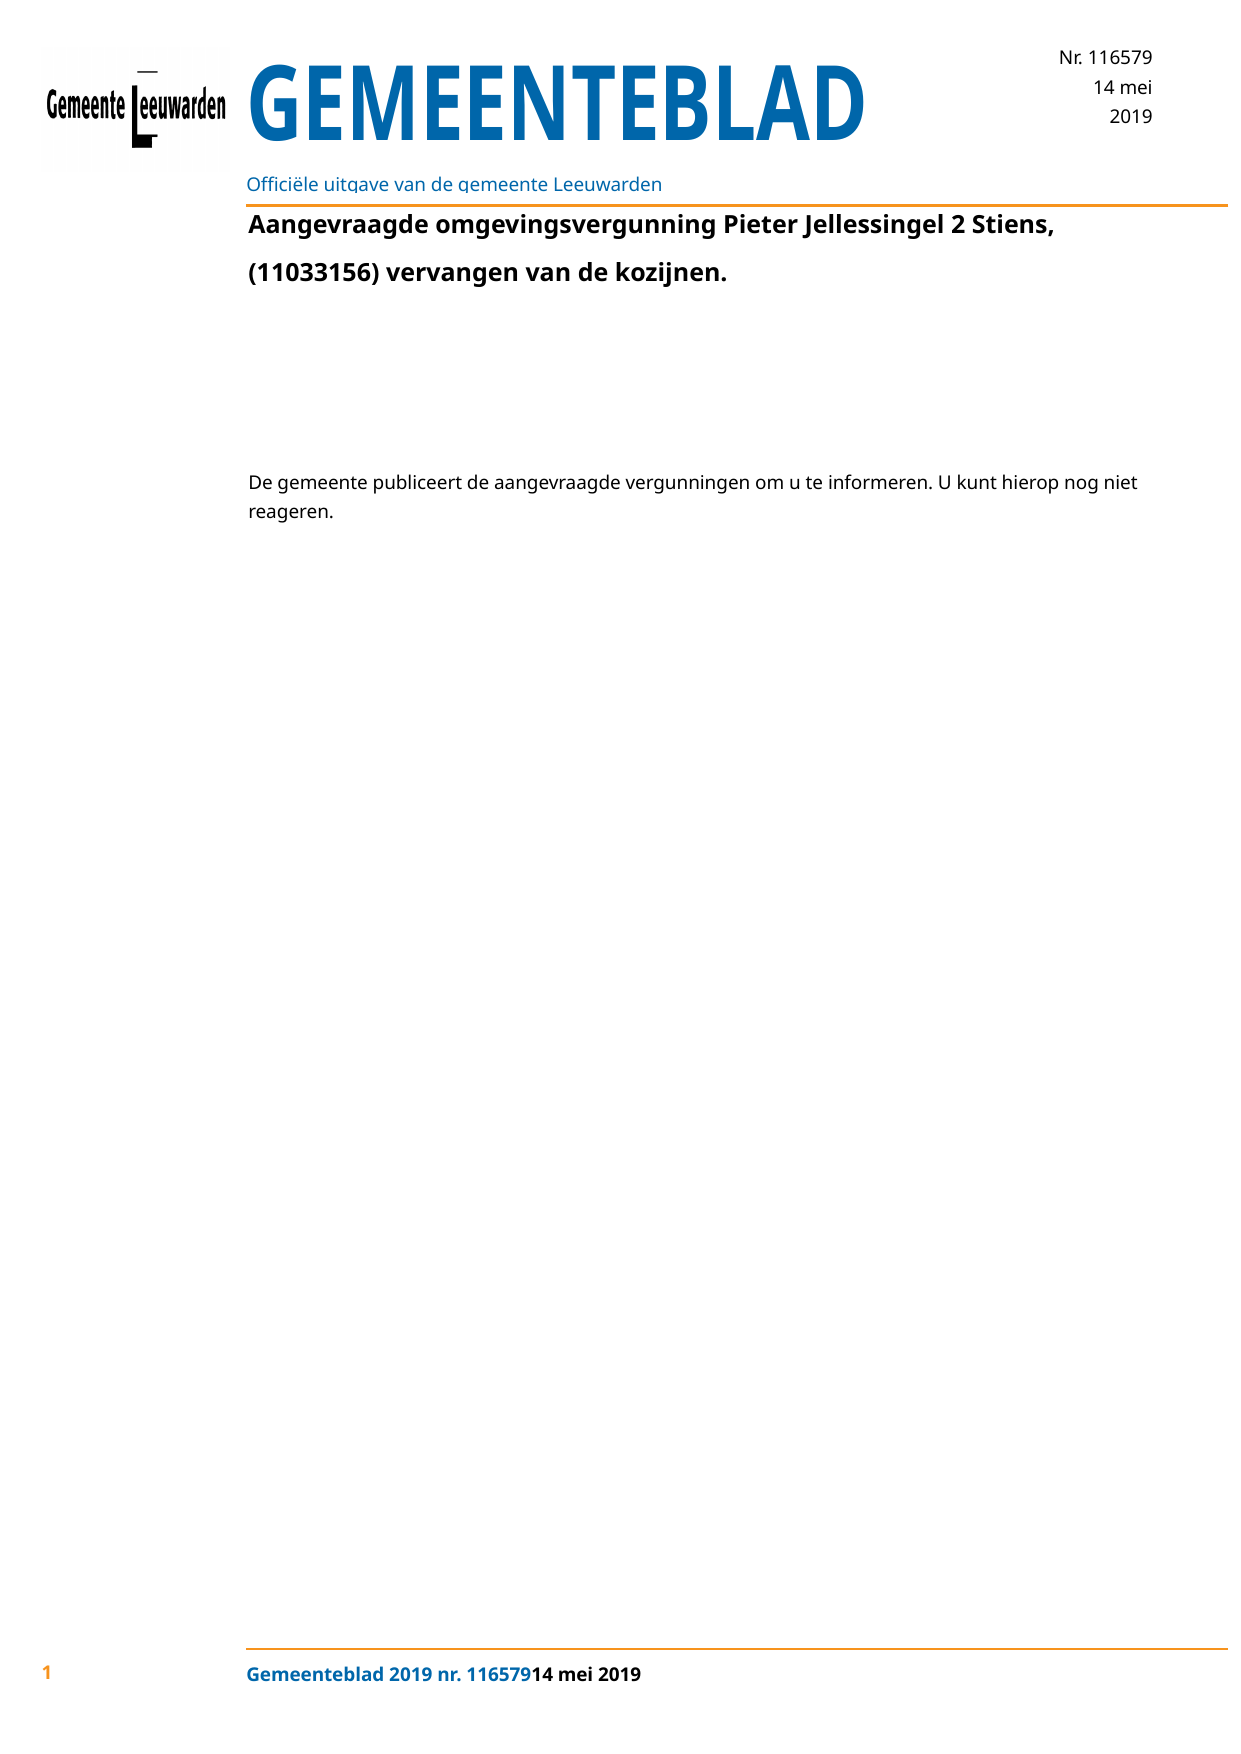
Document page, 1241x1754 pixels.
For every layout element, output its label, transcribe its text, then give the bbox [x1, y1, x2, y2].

text De gemeente publiceert de aangevraagde vergunningen om u te informeren. U kunt hierop nog niet reageren. [248, 469, 1152, 524]
text Aangevraagde omgevingsvergunning Pieter Jellessingel 2 Stiens, (11033156) vervangen van de kozijnen. [248, 207, 1152, 288]
picture [41, 47, 231, 172]
